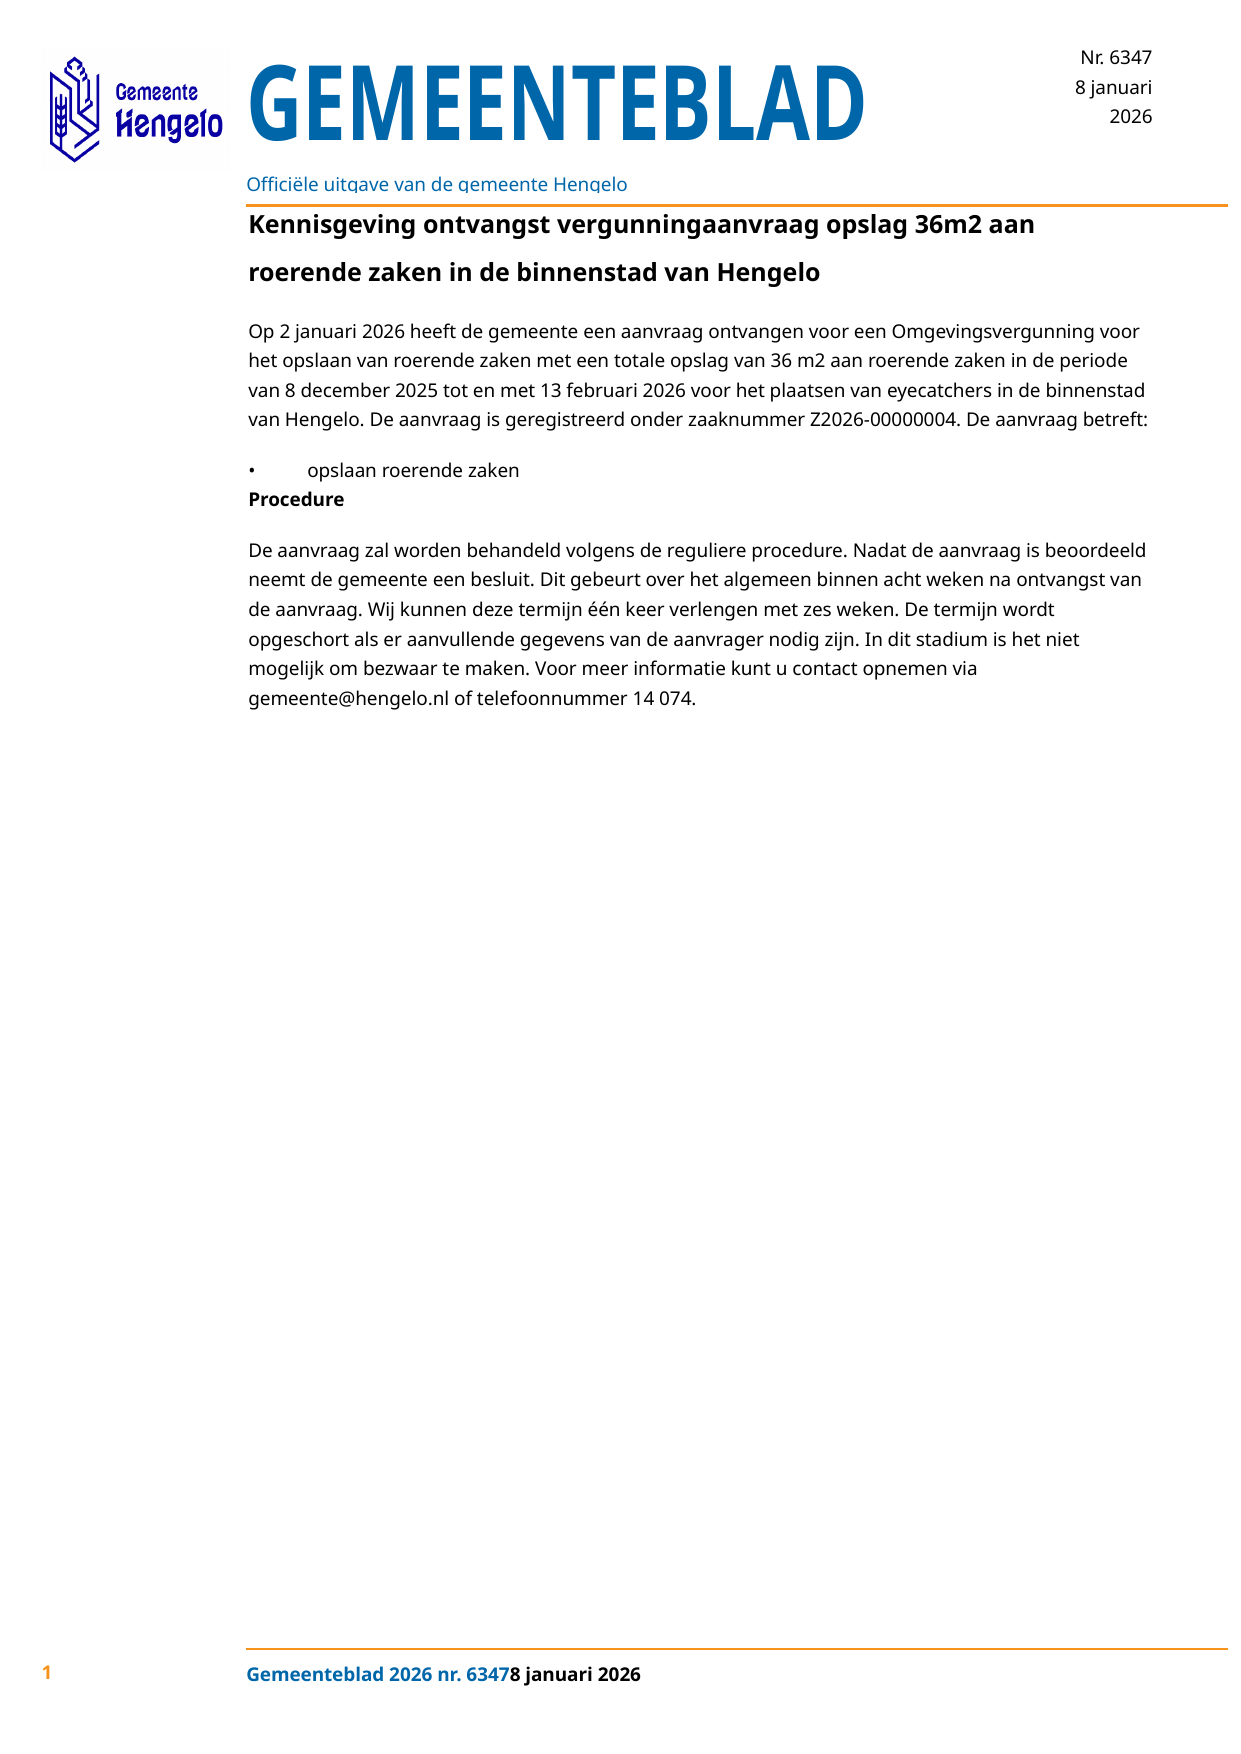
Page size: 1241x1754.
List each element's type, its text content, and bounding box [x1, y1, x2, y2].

picture [41, 47, 231, 172]
text Procedure [248, 487, 1152, 512]
text Kennisgeving ontvangst vergunningaanvraag opslag 36m2 aan roerende zaken in de binnenstad van Hengelo [248, 207, 1152, 288]
list opslaan roerende zaken [248, 457, 1152, 483]
text Op 2 januari 2026 heeft de gemeente een aanvraag ontvangen voor een Omgevingsvergunning voor het opslaan van roerende zaken met een totale opslag van 36 m2 aan roerende zaken in de periode van 8 december 2025 tot en met 13 februari 2026 voor het plaatsen van eyecatchers in de binnenstad van Hengelo. De aanvraag is geregistreerd onder zaaknummer Z2026-00000004. De aanvraag betreft: [248, 318, 1152, 432]
text De aanvraag zal worden behandeld volgens de reguliere procedure. Nadat de aanvraag is beoordeeld neemt de gemeente een besluit. Dit gebeurt over het algemeen binnen acht weken na ontvangst van de aanvraag. Wij kunnen deze termijn één keer verlengen met zes weken. De termijn wordt opgeschort als er aanvullende gegevens van de aanvrager nodig zijn. In dit stadium is het niet mogelijk om bezwaar te maken. Voor meer informatie kunt u contact opnemen via gemeente@hengelo.nl of telefoonnummer 14 074. [248, 537, 1152, 711]
